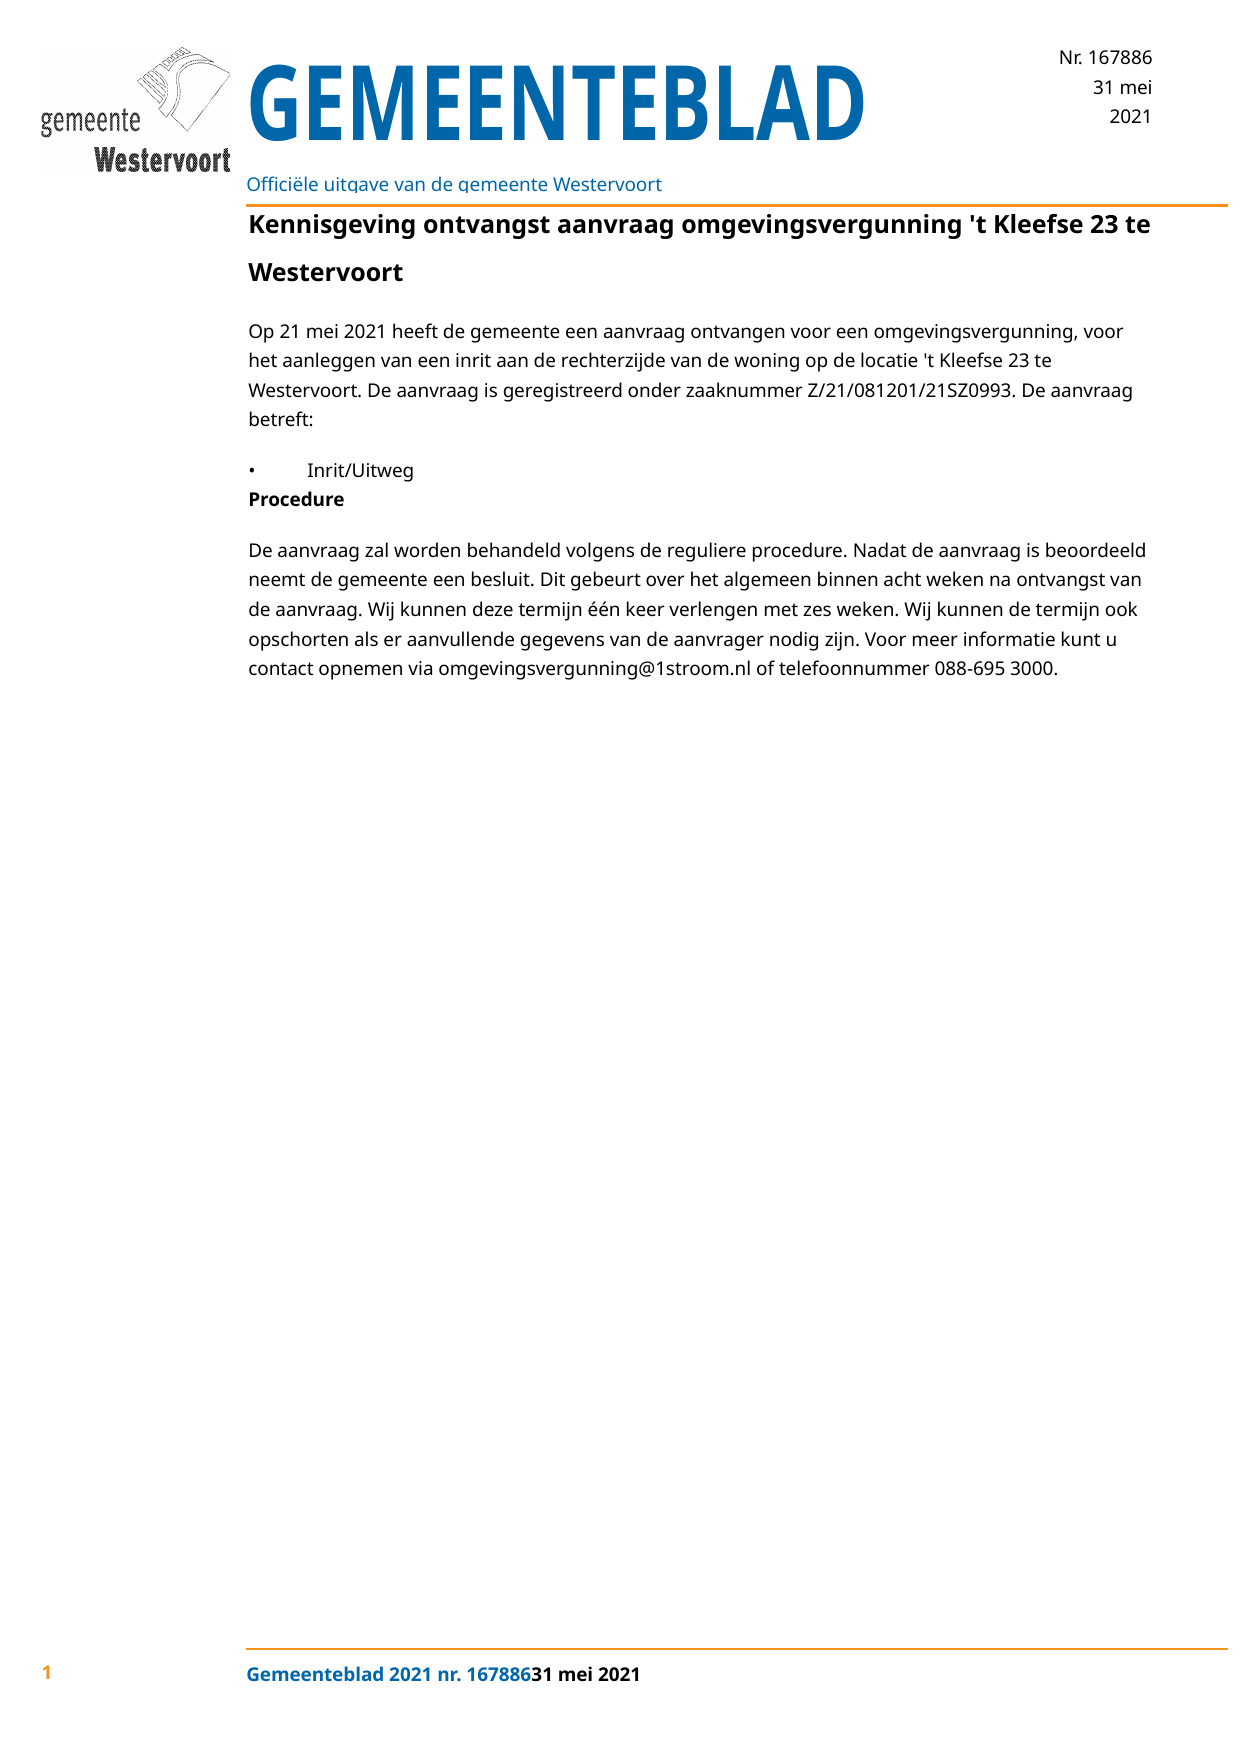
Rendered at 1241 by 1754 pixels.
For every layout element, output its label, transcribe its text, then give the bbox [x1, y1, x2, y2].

picture [41, 47, 231, 172]
text Kennisgeving ontvangst aanvraag omgevingsvergunning 't Kleefse 23 te Westervoort [248, 207, 1152, 288]
text Op 21 mei 2021 heeft de gemeente een aanvraag ontvangen voor een omgevingsvergunning, voor het aanleggen van een inrit aan de rechterzijde van de woning op de locatie 't Kleefse 23 te Westervoort. De aanvraag is geregistreerd onder zaaknummer Z/21/081201/21SZ0993. De aanvraag betreft: [248, 318, 1152, 432]
text De aanvraag zal worden behandeld volgens de reguliere procedure. Nadat de aanvraag is beoordeeld neemt de gemeente een besluit. Dit gebeurt over het algemeen binnen acht weken na ontvangst van de aanvraag. Wij kunnen deze termijn één keer verlengen met zes weken. Wij kunnen de termijn ook opschorten als er aanvullende gegevens van de aanvrager nodig zijn. Voor meer informatie kunt u contact opnemen via omgevingsvergunning@1stroom.nl of telefoonnummer 088-695 3000. [248, 537, 1152, 681]
text Procedure [248, 487, 1152, 512]
list Inrit/Uitweg [248, 457, 1152, 483]
